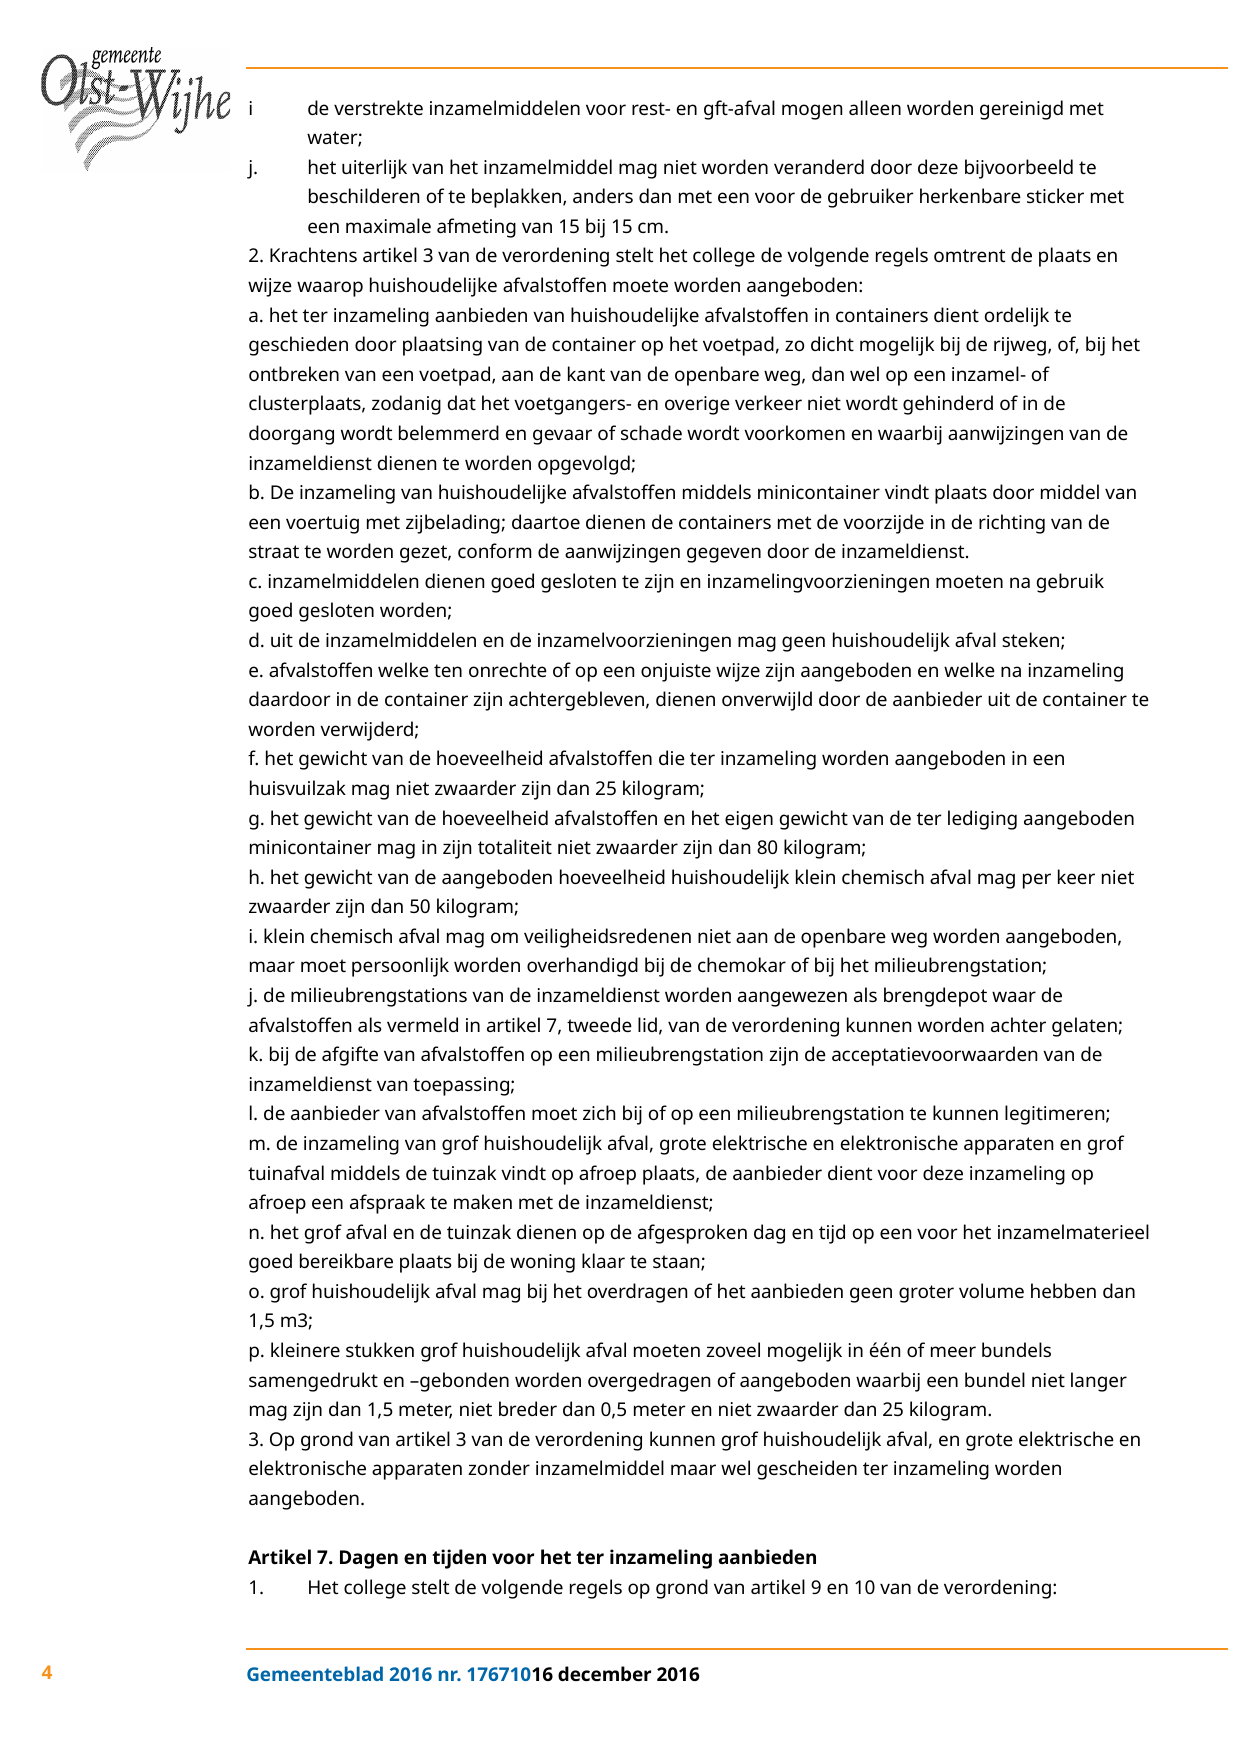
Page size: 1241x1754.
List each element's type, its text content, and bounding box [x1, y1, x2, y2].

text l. de aanbieder van afvalstoffen moet zich bij of op een milieubrengstation te kunnen legitimeren; [248, 1101, 1152, 1126]
text 2. Krachtens artikel 3 van de verordening stelt het college de volgende regels omtrent de plaats en wijze waarop huishoudelijke afvalstoffen moete worden aangeboden: [248, 243, 1152, 298]
text d. uit de inzamelmiddelen en de inzamelvoorzieningen mag geen huishoudelijk afval steken; [248, 627, 1152, 653]
text j. de milieubrengstations van de inzameldienst worden aangewezen als brengdepot waar de afvalstoffen als vermeld in artikel 7, tweede lid, van de verordening kunnen worden achter gelaten; [248, 982, 1152, 1038]
picture [41, 47, 231, 172]
text m. de inzameling van grof huishoudelijk afval, grote elektrische en elektronische apparaten en grof tuinafval middels de tuinzak vindt op afroep plaats, de aanbieder dient voor deze inzameling op afroep een afspraak te maken met de inzameldienst; [248, 1130, 1152, 1215]
text c. inzamelmiddelen dienen goed gesloten te zijn en inzamelingvoorzieningen moeten na gebruik goed gesloten worden; [248, 568, 1152, 623]
text 3. Op grond van artikel 3 van de verordening kunnen grof huishoudelijk afval, en grote elektrische en elektronische apparaten zonder inzamelmiddel maar wel gescheiden ter inzameling worden aangeboden. [248, 1426, 1152, 1511]
text k. bij de afgifte van afvalstoffen op een milieubrengstation zijn de acceptatievoorwaarden van de inzameldienst van toepassing; [248, 1041, 1152, 1097]
text b. De inzameling van huishoudelijke afvalstoffen middels minicontainer vindt plaats door middel van een voertuig met zijbelading; daartoe dienen de containers met de voorzijde in de richting van de straat te worden gezet, conform de aanwijzingen gegeven door de inzameldienst. [248, 479, 1152, 564]
text Artikel 7. Dagen en tijden voor het ter inzameling aanbieden [248, 1544, 1152, 1570]
list de verstrekte inzamelmiddelen voor rest- en gft-afval mogen alleen worden gereinigd met water; [248, 95, 1152, 150]
list Het college stelt de volgende regels op grond van artikel 9 en 10 van de verordening: [248, 1574, 1152, 1600]
text p. kleinere stukken grof huishoudelijk afval moeten zoveel mogelijk in één of meer bundels samengedrukt en –gebonden worden overgedragen of aangeboden waarbij een bundel niet langer mag zijn dan 1,5 meter, niet breder dan 0,5 meter en niet zwaarder dan 25 kilogram. [248, 1337, 1152, 1422]
text n. het grof afval en de tuinzak dienen op de afgesproken dag en tijd op een voor het inzamelmaterieel goed bereikbare plaats bij de woning klaar te staan; [248, 1219, 1152, 1274]
list het uiterlijk van het inzamelmiddel mag niet worden veranderd door deze bijvoorbeeld te beschilderen of te beplakken, anders dan met een voor de gebruiker herkenbare sticker met een maximale afmeting van 15 bij 15 cm. [248, 154, 1152, 239]
text f. het gewicht van de hoeveelheid afvalstoffen die ter inzameling worden aangeboden in een huisvuilzak mag niet zwaarder zijn dan 25 kilogram; [248, 746, 1152, 801]
text i. klein chemisch afval mag om veiligheidsredenen niet aan de openbare weg worden aangeboden, maar moet persoonlijk worden overhandigd bij de chemokar of bij het milieubrengstation; [248, 923, 1152, 978]
text g. het gewicht van de hoeveelheid afvalstoffen en het eigen gewicht van de ter lediging aangeboden minicontainer mag in zijn totaliteit niet zwaarder zijn dan 80 kilogram; [248, 805, 1152, 860]
text h. het gewicht van de aangeboden hoeveelheid huishoudelijk klein chemisch afval mag per keer niet zwaarder zijn dan 50 kilogram; [248, 864, 1152, 919]
text o. grof huishoudelijk afval mag bij het overdragen of het aanbieden geen groter volume hebben dan 1,5 m3; [248, 1278, 1152, 1333]
text e. afvalstoffen welke ten onrechte of op een onjuiste wijze zijn aangeboden en welke na inzameling daardoor in de container zijn achtergebleven, dienen onverwijld door de aanbieder uit de container te worden verwijderd; [248, 657, 1152, 742]
text a. het ter inzameling aanbieden van huishoudelijke afvalstoffen in containers dient ordelijk te geschieden door plaatsing van de container op het voetpad, zo dicht mogelijk bij de rijweg, of, bij het ontbreken van een voetpad, aan de kant van de openbare weg, dan wel op een inzamel- of clusterplaats, zodanig dat het voetgangers- en overige verkeer niet wordt gehinderd of in de doorgang wordt belemmerd en gevaar of schade wordt voorkomen en waarbij aanwijzingen van de inzameldienst dienen te worden opgevolgd; [248, 302, 1152, 476]
